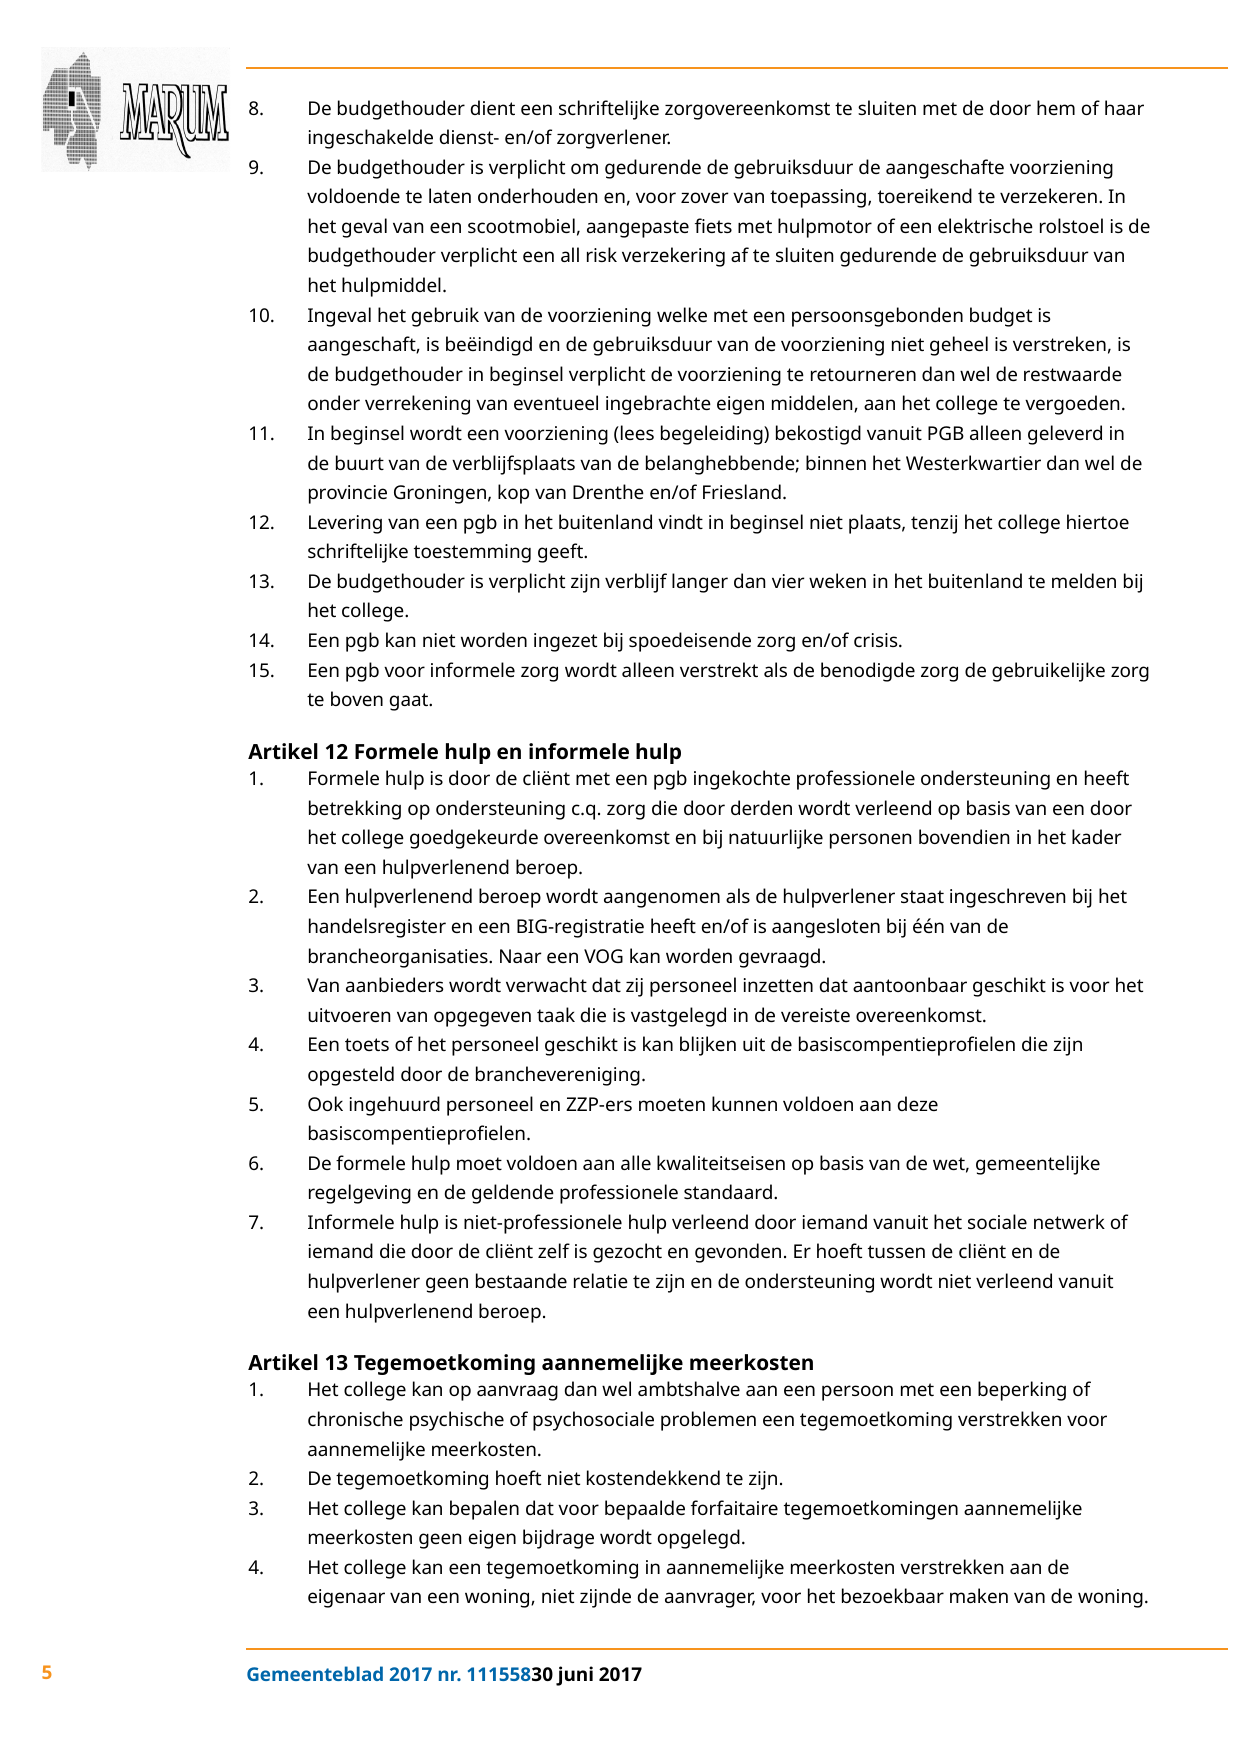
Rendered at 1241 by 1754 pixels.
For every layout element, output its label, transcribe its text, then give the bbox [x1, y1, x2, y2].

list De budgethouder dient een schriftelijke zorgovereenkomst te sluiten met de door hem of haar ingeschakelde dienst- en/of zorgverlener. [248, 95, 1152, 150]
list De budgethouder is verplicht om gedurende de gebruiksduur de aangeschafte voorziening voldoende te laten onderhouden en, voor zover van toepassing, toereikend te verzekeren. In het geval van een scootmobiel, aangepaste fiets met hulpmotor of een elektrische rolstoel is de budgethouder verplicht een all risk verzekering af te sluiten gedurende de gebruiksduur van het hulpmiddel. [248, 154, 1152, 298]
list Formele hulp is door de cliënt met een pgb ingekochte professionele ondersteuning en heeft betrekking op ondersteuning c.q. zorg die door derden wordt verleend op basis van een door het college goedgekeurde overeenkomst en bij natuurlijke personen bovendien in het kader van een hulpverlenend beroep. [248, 765, 1152, 880]
list Ingeval het gebruik van de voorziening welke met een persoonsgebonden budget is aangeschaft, is beëindigd en de gebruiksduur van de voorziening niet geheel is verstreken, is de budgethouder in beginsel verplicht de voorziening te retourneren dan wel de restwaarde onder verrekening van eventueel ingebrachte eigen middelen, aan het college te vergoeden. [248, 302, 1152, 416]
list De budgethouder is verplicht zijn verblijf langer dan vier weken in het buitenland te melden bij het college. [248, 568, 1152, 623]
list Ook ingehuurd personeel en ZZP-ers moeten kunnen voldoen aan deze basiscompentieprofielen. [248, 1091, 1152, 1146]
text Artikel 12 Formele hulp en informele hulp [248, 737, 1152, 765]
list De formele hulp moet voldoen aan alle kwaliteitseisen op basis van de wet, gemeentelijke regelgeving en de geldende professionele standaard. [248, 1150, 1152, 1205]
list Een pgb voor informele zorg wordt alleen verstrekt als de benodigde zorg de gebruikelijke zorg te boven gaat. [248, 657, 1152, 712]
list De tegemoetkoming hoeft niet kostendekkend te zijn. [248, 1465, 1152, 1491]
list Een hulpverlenend beroep wordt aangenomen als de hulpverlener staat ingeschreven bij het handelsregister en een BIG-registratie heeft en/of is aangesloten bij één van de brancheorganisaties. Naar een VOG kan worden gevraagd. [248, 884, 1152, 968]
text Artikel 13 Tegemoetkoming aannemelijke meerkosten [248, 1348, 1152, 1377]
list Van aanbieders wordt verwacht dat zij personeel inzetten dat aantoonbaar geschikt is voor het uitvoeren van opgegeven taak die is vastgelegd in de vereiste overeenkomst. [248, 972, 1152, 1028]
picture [41, 47, 231, 172]
list Een pgb kan niet worden ingezet bij spoedeisende zorg en/of crisis. [248, 627, 1152, 653]
list Het college kan op aanvraag dan wel ambtshalve aan een persoon met een beperking of chronische psychische of psychosociale problemen een tegemoetkoming verstrekken voor aannemelijke meerkosten. [248, 1377, 1152, 1462]
list Een toets of het personeel geschikt is kan blijken uit de basiscompentieprofielen die zijn opgesteld door de branchevereniging. [248, 1032, 1152, 1087]
list Het college kan bepalen dat voor bepaalde forfaitaire tegemoetkomingen aannemelijke meerkosten geen eigen bijdrage wordt opgelegd. [248, 1495, 1152, 1550]
list In beginsel wordt een voorziening (lees begeleiding) bekostigd vanuit PGB alleen geleverd in de buurt van de verblijfsplaats van de belanghebbende; binnen het Westerkwartier dan wel de provincie Groningen, kop van Drenthe en/of Friesland. [248, 420, 1152, 505]
list Levering van een pgb in het buitenland vindt in beginsel niet plaats, tenzij het college hiertoe schriftelijke toestemming geeft. [248, 509, 1152, 564]
list Informele hulp is niet-professionele hulp verleend door iemand vanuit het sociale netwerk of iemand die door de cliënt zelf is gezocht en gevonden. Er hoeft tussen de cliënt en de hulpverlener geen bestaande relatie te zijn en de ondersteuning wordt niet verleend vanuit een hulpverlenend beroep. [248, 1209, 1152, 1323]
list Het college kan een tegemoetkoming in aannemelijke meerkosten verstrekken aan de eigenaar van een woning, niet zijnde de aanvrager, voor het bezoekbaar maken van de woning. [248, 1554, 1152, 1609]
